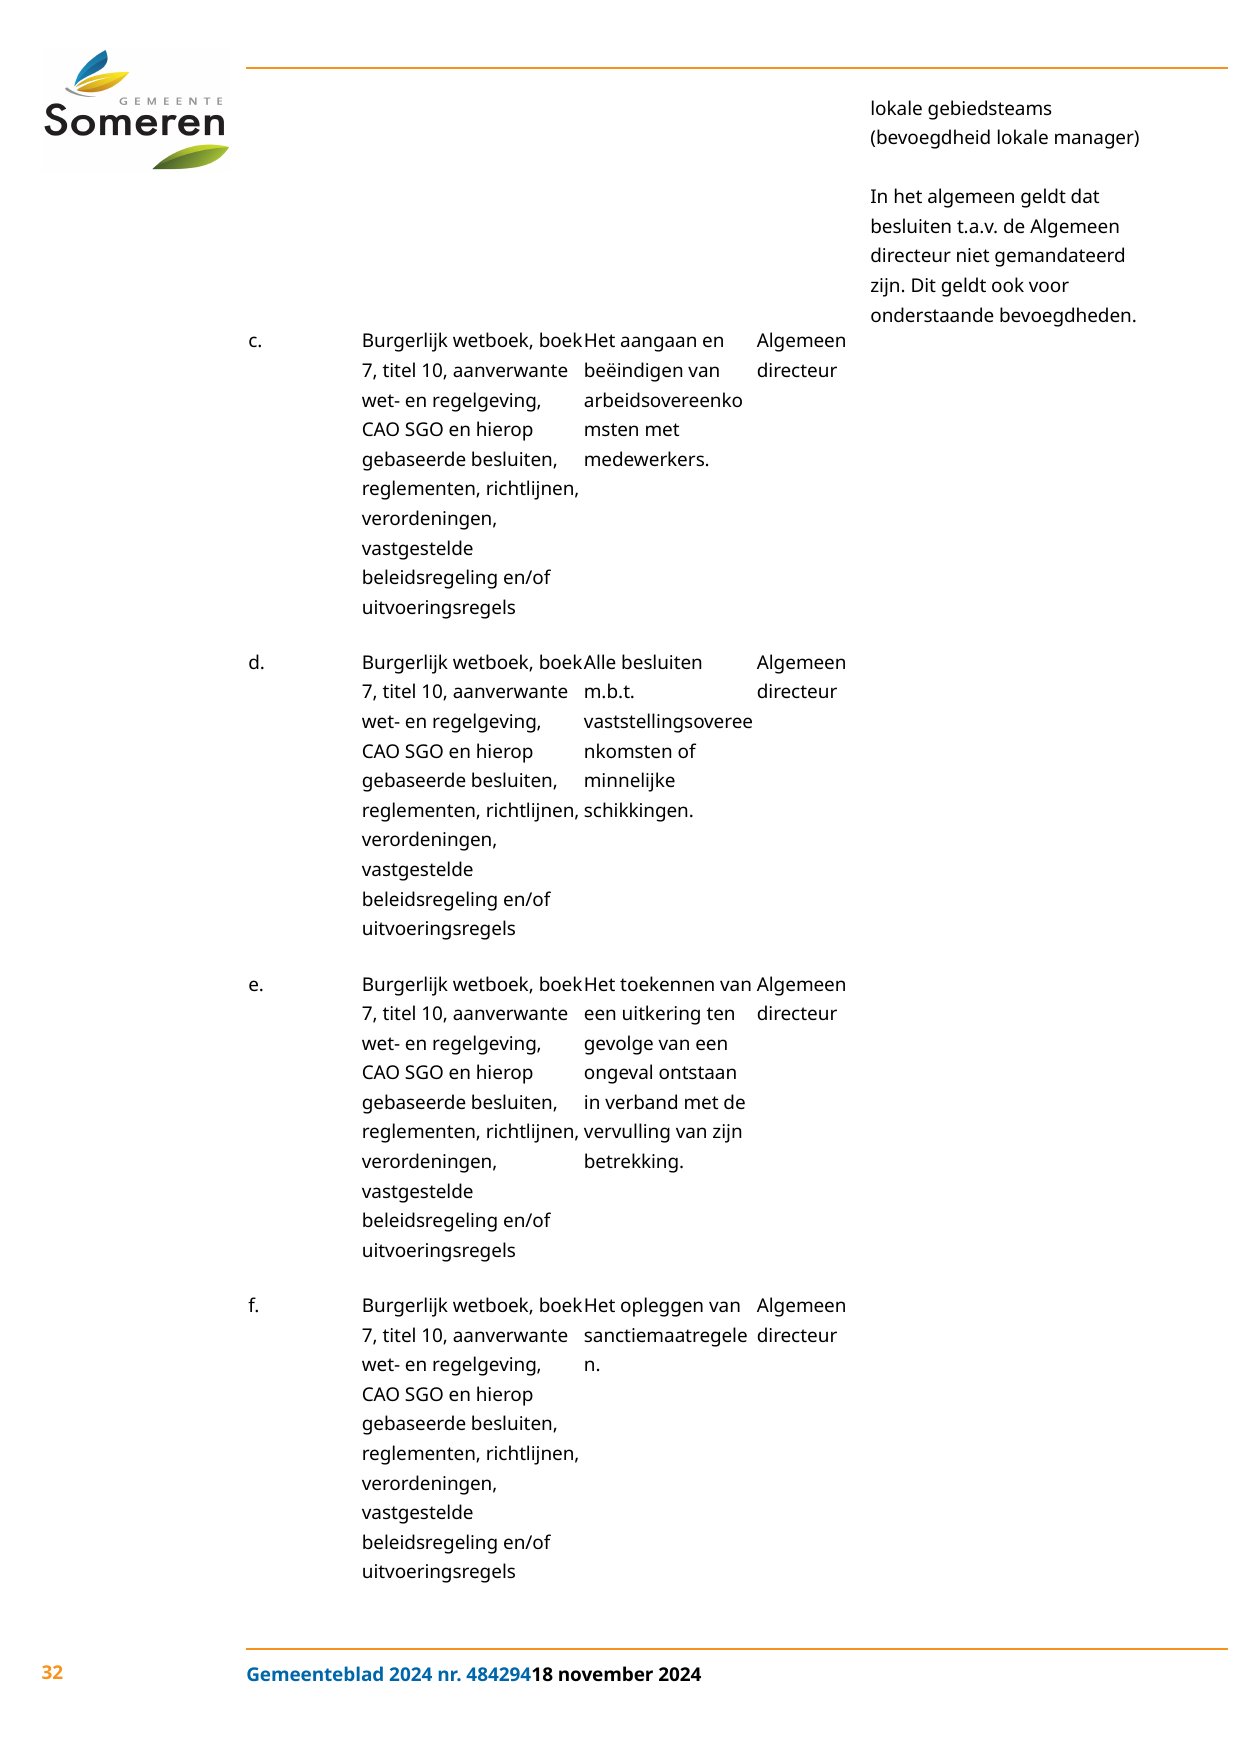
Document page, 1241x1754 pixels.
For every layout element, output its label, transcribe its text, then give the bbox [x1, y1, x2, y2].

table_cell [870, 649, 1152, 971]
table_cell Het toekennen van een uitkering ten gevolge van een ongeval ontstaan in verband met de vervulling van zijn betrekking. [584, 971, 757, 1292]
table_cell Alle besluiten m.b.t. vaststellingsovereenkomsten of minnelijke schikkingen. [584, 649, 757, 971]
table_cell Burgerlijk wetboek, boek 7, titel 10, aanverwante wet- en regelgeving, CAO SGO en hierop gebaseerde besluiten, reglementen, richtlijnen, verordeningen, vastgestelde beleidsregeling en/of uitvoeringsregels [362, 328, 584, 649]
table_cell Het opleggen van sanctiemaatregelen. [584, 1292, 757, 1584]
table_cell Algemeen directeur [757, 1292, 870, 1584]
table_cell Burgerlijk wetboek, boek 7, titel 10, aanverwante wet- en regelgeving, CAO SGO en hierop gebaseerde besluiten, reglementen, richtlijnen, verordeningen, vastgestelde beleidsregeling en/of uitvoeringsregels [362, 971, 584, 1292]
table_cell [870, 1292, 1152, 1584]
table_cell Algemeen directeur [757, 328, 870, 649]
table_cell Algemeen directeur [757, 971, 870, 1292]
table_cell [248, 95, 362, 328]
table_cell Burgerlijk wetboek, boek 7, titel 10, aanverwante wet- en regelgeving, CAO SGO en hierop gebaseerde besluiten, reglementen, richtlijnen, verordeningen, vastgestelde beleidsregeling en/of uitvoeringsregels [362, 1292, 584, 1584]
table_cell Algemeen directeur [757, 649, 870, 971]
picture [41, 47, 231, 172]
table_cell [584, 95, 757, 328]
table_cell [870, 328, 1152, 649]
table_cell lokale gebiedsteams (bevoegdheid lokale manager) In het algemeen geldt dat besluiten t.a.v. de Algemeen directeur niet gemandateerd zijn. Dit geldt ook voor onderstaande bevoegdheden. [870, 95, 1152, 328]
table_cell d. [248, 649, 362, 971]
table_cell Het aangaan en beëindigen van arbeidsovereenkomsten met medewerkers. [584, 328, 757, 649]
table_cell e. [248, 971, 362, 1292]
table_cell f. [248, 1292, 362, 1584]
table_cell [362, 95, 584, 328]
table_cell c. [248, 328, 362, 649]
table_cell [757, 95, 870, 328]
table_cell Burgerlijk wetboek, boek 7, titel 10, aanverwante wet- en regelgeving, CAO SGO en hierop gebaseerde besluiten, reglementen, richtlijnen, verordeningen, vastgestelde beleidsregeling en/of uitvoeringsregels [362, 649, 584, 971]
table_cell [870, 971, 1152, 1292]
